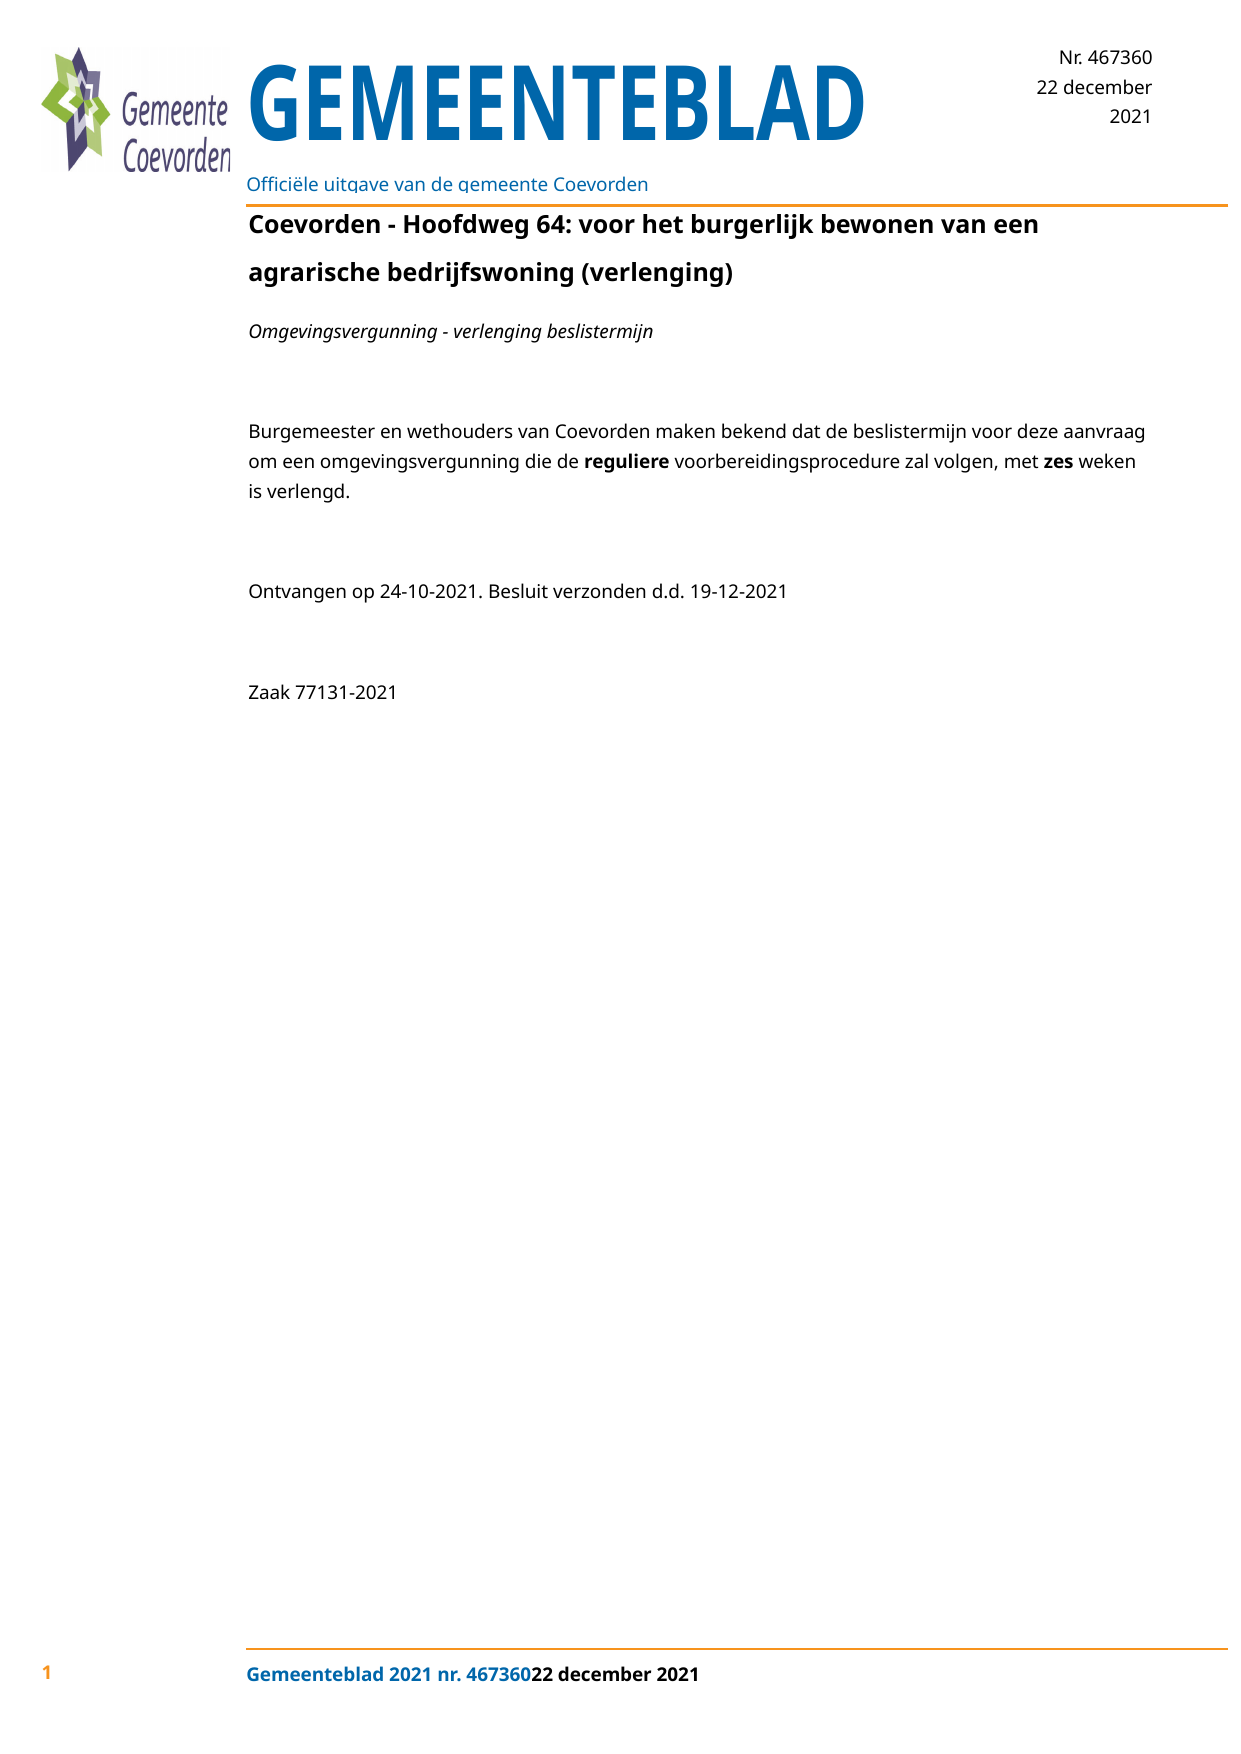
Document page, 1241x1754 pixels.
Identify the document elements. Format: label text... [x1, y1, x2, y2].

picture [41, 47, 231, 172]
text Burgemeester en wethouders van Coevorden maken bekend dat de beslistermijn voor deze aanvraag om een omgevingsvergunning die de reguliere voorbereidingsprocedure zal volgen, met zes weken is verlengd. [248, 419, 1152, 504]
text Coevorden - Hoofdweg 64: voor het burgerlijk bewonen van een agrarische bedrijfswoning (verlenging) [248, 207, 1152, 288]
text Ontvangen op 24-10-2021. Besluit verzonden d.d. 19-12-2021 [248, 579, 1152, 604]
text Zaak 77131-2021 [248, 679, 1152, 705]
text Omgevingsvergunning - verlenging beslistermijn [248, 318, 1152, 344]
